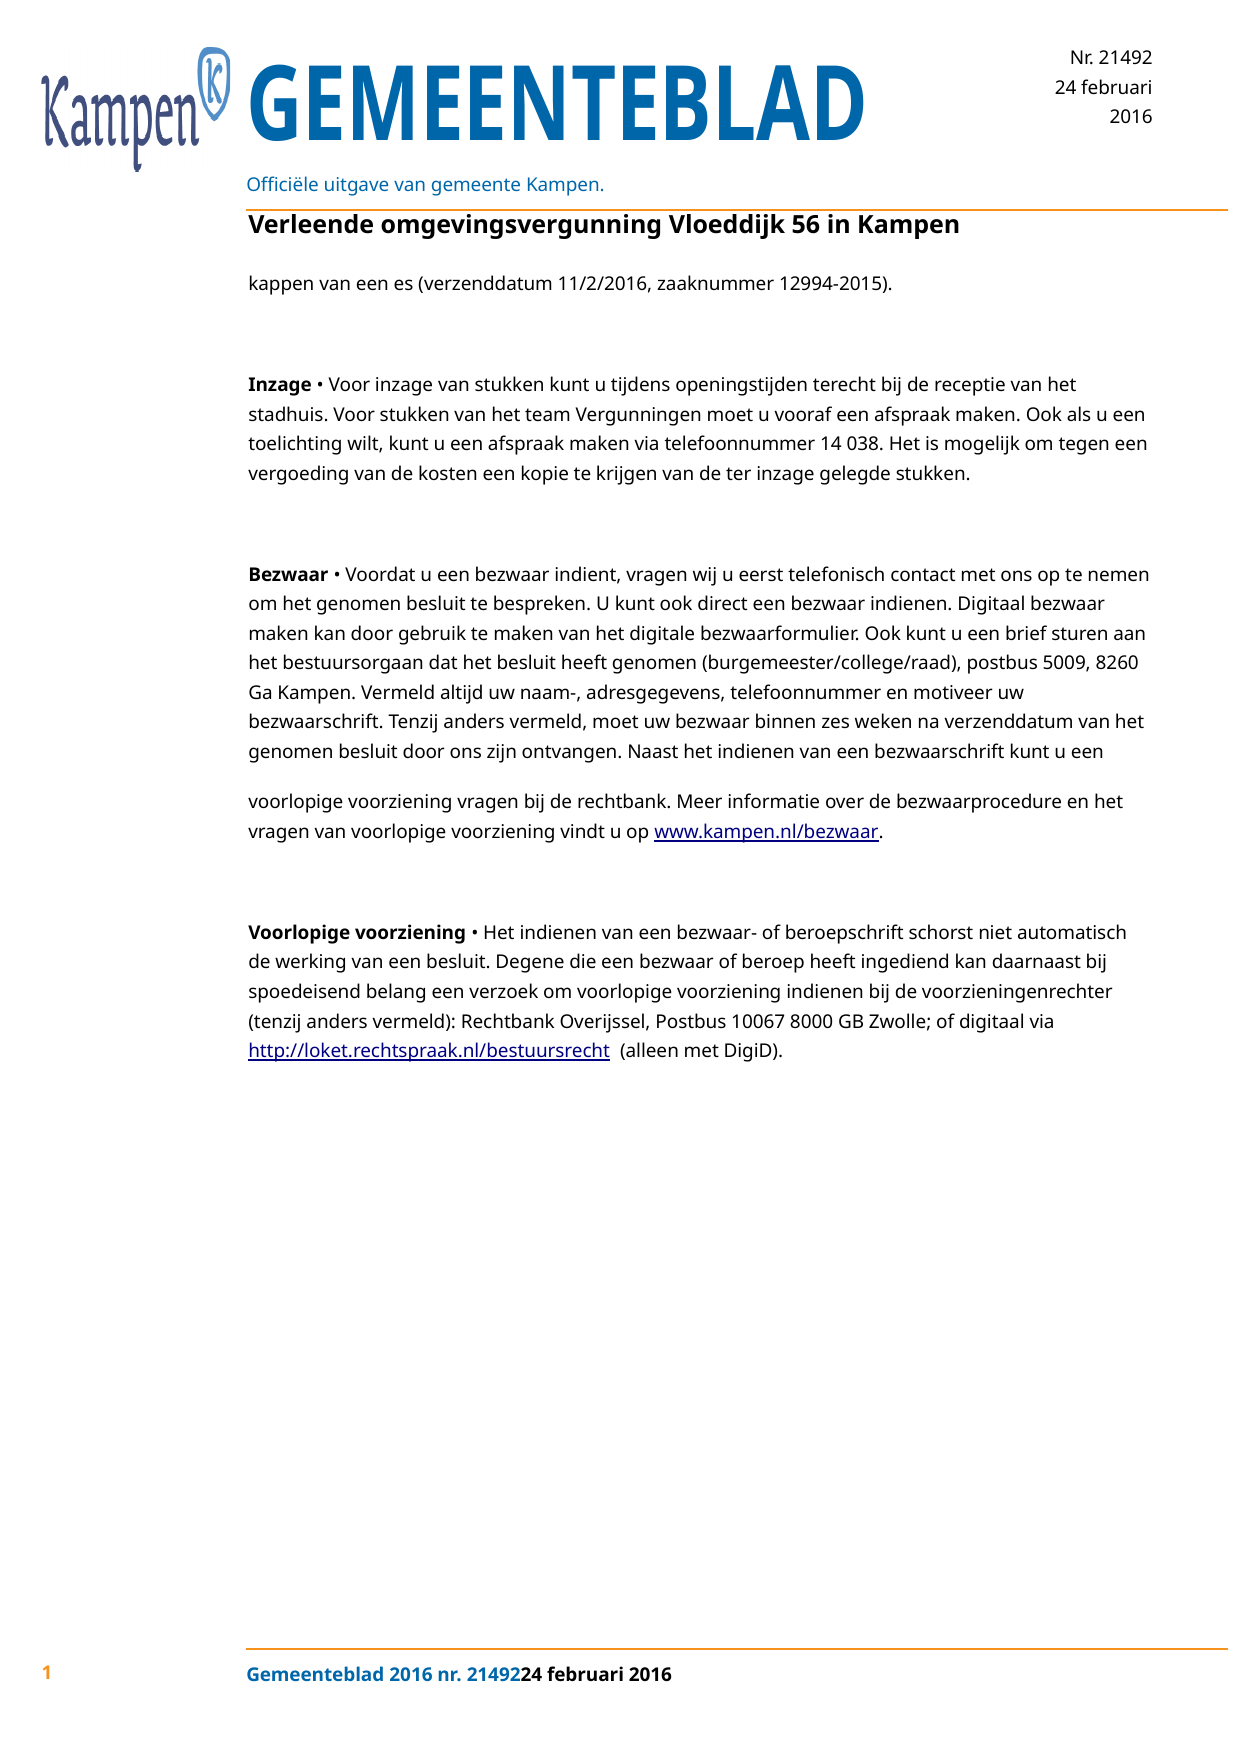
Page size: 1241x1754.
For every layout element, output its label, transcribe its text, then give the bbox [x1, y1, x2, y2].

text kappen van een es (verzenddatum 11/2/2016, zaaknummer 12994-2015). [248, 270, 1152, 296]
text Voorlopige voorziening • Het indienen van een bezwaar- of beroepschrift schorst niet automatisch de werking van een besluit. Degene die een bezwaar of beroep heeft ingediend kan daarnaast bij spoedeisend belang een verzoek om voorlopige voorziening indienen bij de voorzieningenrechter (tenzij anders vermeld): Rechtbank Overijssel, Postbus 10067 8000 GB Zwolle; of digitaal via http://loket.rechtspraak.nl/bestuursrecht (alleen met DigiD). [248, 919, 1152, 1063]
text Inzage • Voor inzage van stukken kunt u tijdens openingstijden terecht bij de receptie van het stadhuis. Voor stukken van het team Vergunningen moet u vooraf een afspraak maken. Ook als u een toelichting wilt, kunt u een afspraak maken via telefoonnummer 14 038. Het is mogelijk om tegen een vergoeding van de kosten een kopie te krijgen van de ter inzage gelegde stukken. [248, 371, 1152, 486]
text Bezwaar • Voordat u een bezwaar indient, vragen wij u eerst telefonisch contact met ons op te nemen om het genomen besluit te bespreken. U kunt ook direct een bezwaar indienen. Digitaal bezwaar maken kan door gebruik te maken van het digitale bezwaarformulier. Ook kunt u een brief sturen aan het bestuursorgaan dat het besluit heeft genomen (burgemeester/college/raad), postbus 5009, 8260 Ga Kampen. Vermeld altijd uw naam-, adresgegevens, telefoonnummer en motiveer uw bezwaarschrift. Tenzij anders vermeld, moet uw bezwaar binnen zes weken na verzenddatum van het genomen besluit door ons zijn ontvangen. Naast het indienen van een bezwaarschrift kunt u een [248, 561, 1152, 764]
text Verleende omgevingsvergunning Vloeddijk 56 in Kampen [248, 211, 1152, 241]
picture [41, 47, 231, 172]
text voorlopige voorziening vragen bij de rechtbank. Meer informatie over de bezwaarprocedure en het vragen van voorlopige voorziening vindt u op www.kampen.nl/bezwaar. [248, 789, 1152, 844]
